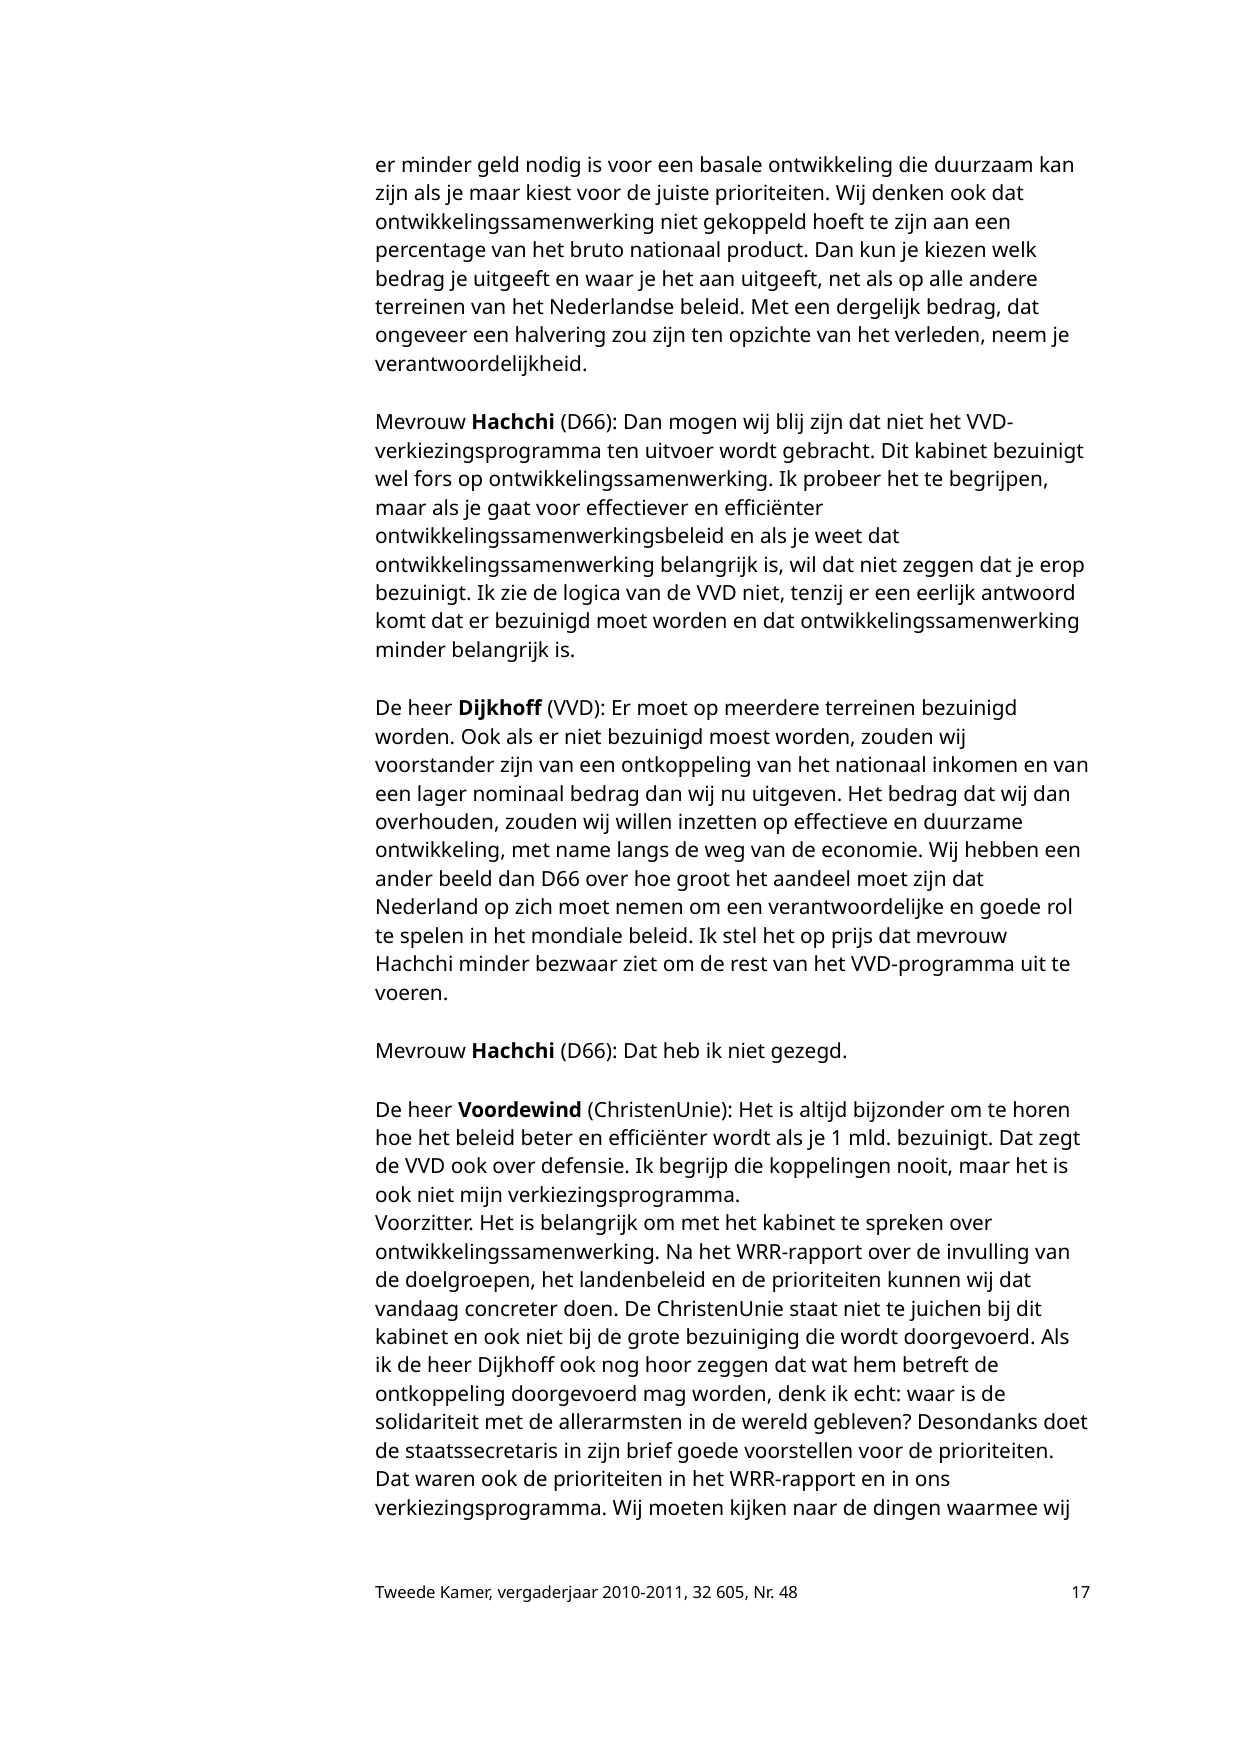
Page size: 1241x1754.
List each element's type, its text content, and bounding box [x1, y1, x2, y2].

text Mevrouw Hachchi (D66): Dat heb ik niet gezegd. [375, 1036, 1090, 1065]
text De heer Dijkhoff (VVD): Er moet op meerdere terreinen bezuinigd worden. Ook als er niet bezuinigd moest worden, zouden wij voorstander zijn van een ontkoppeling van het nationaal inkomen en van een lager nominaal bedrag dan wij nu uitgeven. Het bedrag dat wij dan overhouden, zouden wij willen inzetten op effectieve en duurzame ontwikkeling, met name langs de weg van de economie. Wij hebben een ander beeld dan D66 over hoe groot het aandeel moet zijn dat Nederland op zich moet nemen om een verantwoordelijke en goede rol te spelen in het mondiale beleid. Ik stel het op prijs dat mevrouw Hachchi minder bezwaar ziet om de rest van het VVD-programma uit te voeren. [375, 693, 1090, 1006]
text Voorzitter. Het is belangrijk om met het kabinet te spreken over ontwikkelingssamenwerking. Na het WRR-rapport over de invulling van de doelgroepen, het landenbeleid en de prioriteiten kunnen wij dat vandaag concreter doen. De ChristenUnie staat niet te juichen bij dit kabinet en ook niet bij de grote bezuiniging die wordt doorgevoerd. Als ik de heer Dijkhoff ook nog hoor zeggen dat wat hem betreft de ontkoppeling doorgevoerd mag worden, denk ik echt: waar is de solidariteit met de allerarmsten in de wereld gebleven? Desondanks doet de staatssecretaris in zijn brief goede voorstellen voor de prioriteiten. Dat waren ook de prioriteiten in het WRR-rapport en in ons verkiezingsprogramma. Wij moeten kijken naar de dingen waarmee wij [375, 1208, 1090, 1521]
text Mevrouw Hachchi (D66): Dan mogen wij blij zijn dat niet het VVD-verkiezingsprogramma ten uitvoer wordt gebracht. Dit kabinet bezuinigt wel fors op ontwikkelingssamenwerking. Ik probeer het te begrijpen, maar als je gaat voor effectiever en efficiënter ontwikkelingssamenwerkingsbeleid en als je weet dat ontwikkelingssamenwerking belangrijk is, wil dat niet zeggen dat je erop bezuinigt. Ik zie de logica van de VVD niet, tenzij er een eerlijk antwoord komt dat er bezuinigd moet worden en dat ontwikkelingssamenwerking minder belangrijk is. [375, 407, 1090, 663]
text De heer Voordewind (ChristenUnie): Het is altijd bijzonder om te horen hoe het beleid beter en efficiënter wordt als je 1 mld. bezuinigt. Dat zegt de VVD ook over defensie. Ik begrijp die koppelingen nooit, maar het is ook niet mijn verkiezingsprogramma. [375, 1095, 1090, 1208]
text er minder geld nodig is voor een basale ontwikkeling die duurzaam kan zijn als je maar kiest voor de juiste prioriteiten. Wij denken ook dat ontwikkelingssamenwerking niet gekoppeld hoeft te zijn aan een percentage van het bruto nationaal product. Dan kun je kiezen welk bedrag je uitgeeft en waar je het aan uitgeeft, net als op alle andere terreinen van het Nederlandse beleid. Met een dergelijk bedrag, dat ongeveer een halvering zou zijn ten opzichte van het verleden, neem je verantwoordelijkheid. [375, 150, 1090, 377]
